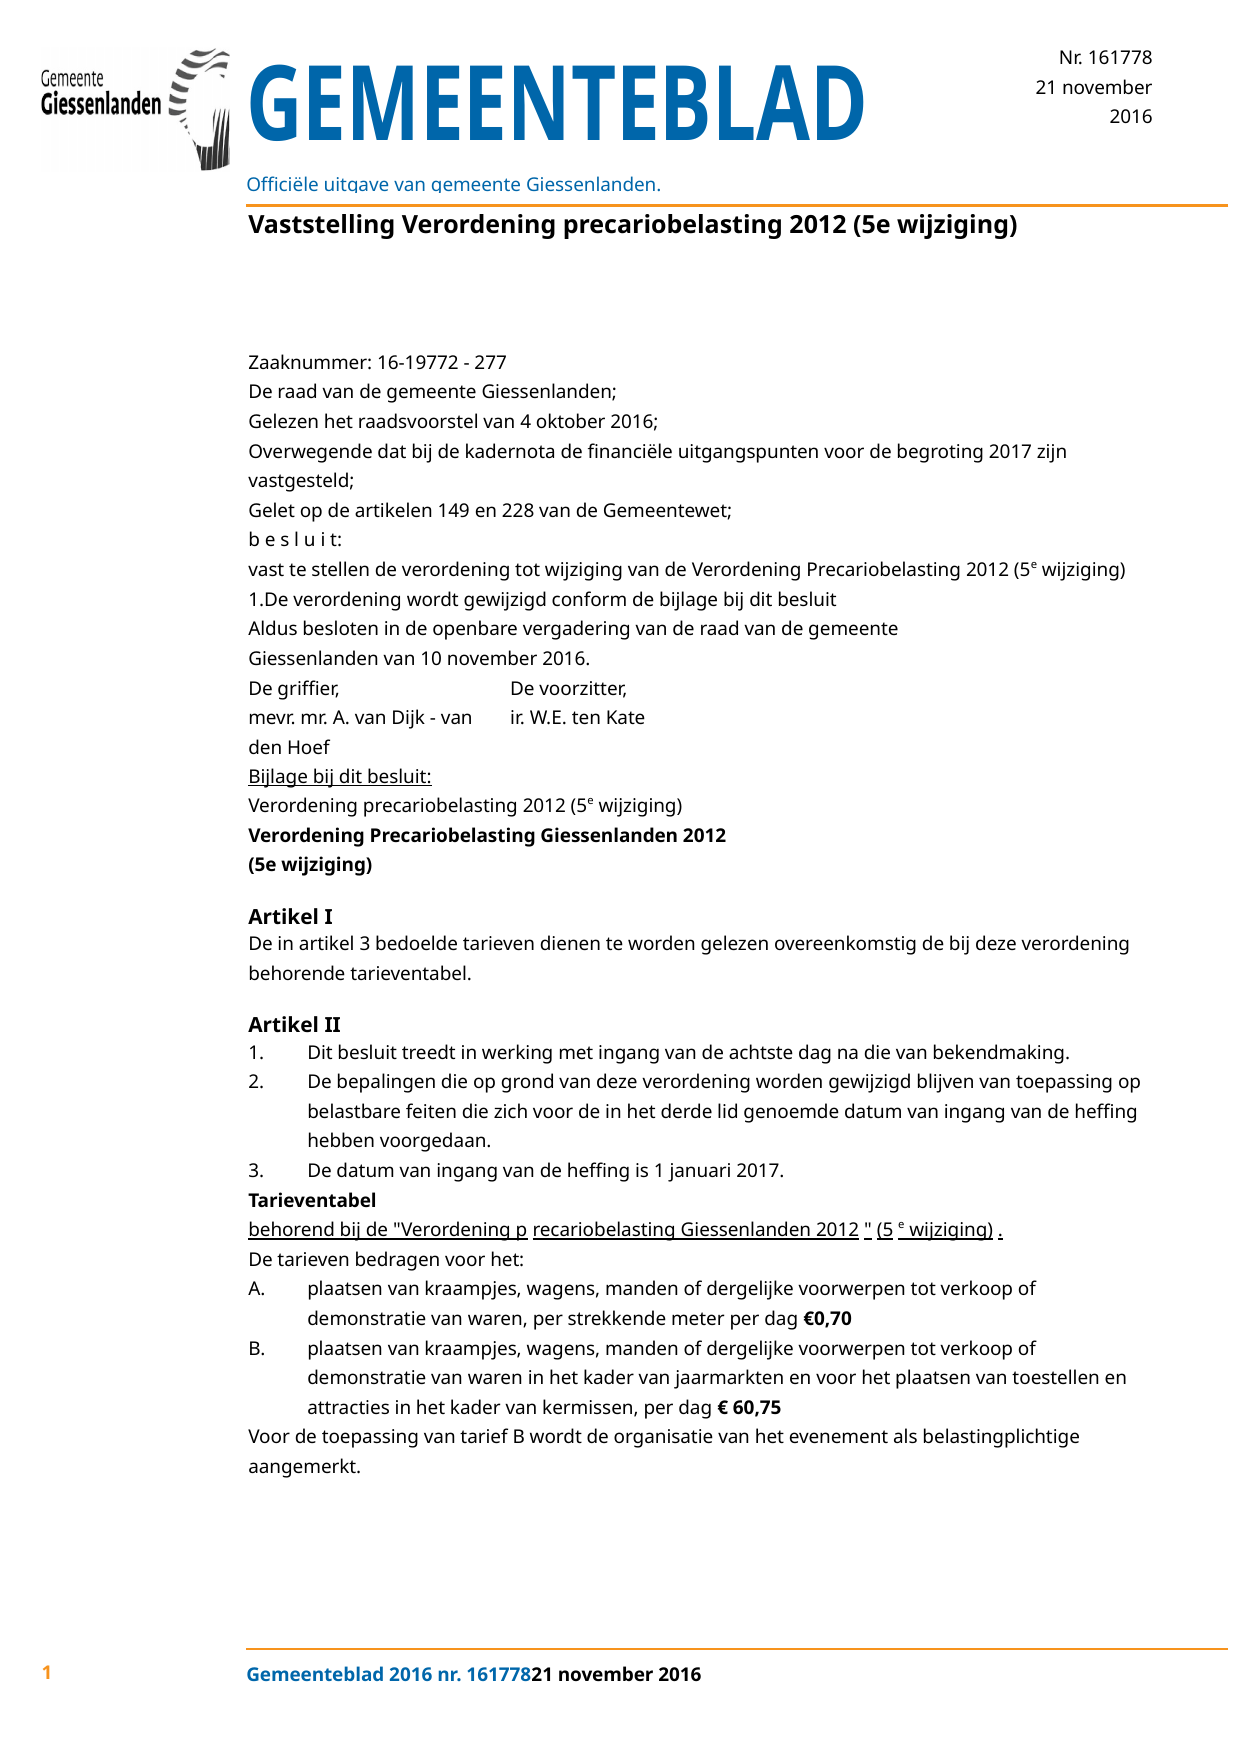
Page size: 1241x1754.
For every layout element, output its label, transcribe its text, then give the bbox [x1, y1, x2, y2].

list De datum van ingang van de heffing is 1 januari 2017. [248, 1157, 1152, 1183]
text behorend bij de "Verordening p recariobelasting Giessenlanden 2012 " (5 e wijziging) . [248, 1216, 1152, 1242]
table_header De griffier, mevr. mr. A. van Dijk - van den Hoef [248, 675, 510, 759]
text De in artikel 3 bedoelde tarieven dienen te worden gelezen overeenkomstig de bij deze verordening behorende tarieventabel. [248, 930, 1152, 986]
text Verordening precariobelasting 2012 (5e wijziging) [248, 792, 1152, 818]
text 1.De verordening wordt gewijzigd conform de bijlage bij dit besluit [248, 586, 1152, 612]
list plaatsen van kraampjes, wagens, manden of dergelijke voorwerpen tot verkoop of demonstratie van waren in het kader van jaarmarkten en voor het plaatsen van toestellen en attracties in het kader van kermissen, per dag € 60,75 [248, 1335, 1152, 1419]
list plaatsen van kraampjes, wagens, manden of dergelijke voorwerpen tot verkoop of demonstratie van waren, per strekkende meter per dag €0,70 [248, 1276, 1152, 1331]
text Verordening Precariobelasting Giessenlanden 2012 [248, 822, 1152, 848]
list Dit besluit treedt in werking met ingang van de achtste dag na die van bekendmaking. [248, 1039, 1152, 1064]
picture [41, 47, 231, 172]
text Aldus besloten in de openbare vergadering van de raad van de gemeente [248, 615, 1152, 641]
text Voor de toepassing van tarief B wordt de organisatie van het evenement als belastingplichtige aangemerkt. [248, 1423, 1152, 1479]
text Giessenlanden van 10 november 2016. [248, 645, 1152, 671]
list De bepalingen die op grond van deze verordening worden gewijzigd blijven van toepassing op belastbare feiten die zich voor de in het derde lid genoemde datum van ingang van de heffing hebben voorgedaan. [248, 1068, 1152, 1153]
text Tarieventabel [248, 1187, 1152, 1212]
text b e s l u i t: [248, 527, 1152, 552]
text vast te stellen de verordening tot wijziging van de Verordening Precariobelasting 2012 (5e wijziging) [248, 556, 1152, 582]
text Gelet op de artikelen 149 en 228 van de Gemeentewet; [248, 497, 1152, 523]
text Artikel I [248, 902, 1152, 930]
text Gelezen het raadsvoorstel van 4 oktober 2016; [248, 408, 1152, 434]
text Artikel II [248, 1010, 1152, 1039]
text Bijlage bij dit besluit: [248, 763, 1152, 788]
text De raad van de gemeente Giessenlanden; [248, 379, 1152, 404]
table_header De voorzitter, ir. W.E. ten Kate [510, 675, 1152, 759]
text De tarieven bedragen voor het: [248, 1246, 1152, 1272]
text Overwegende dat bij de kadernota de financiële uitgangspunten voor de begroting 2017 zijn vastgesteld; [248, 438, 1152, 493]
text Zaaknummer: 16-19772 - 277 [248, 349, 1152, 375]
text Vaststelling Verordening precariobelasting 2012 (5e wijziging) [248, 207, 1152, 241]
text (5e wijziging) [248, 852, 1152, 877]
